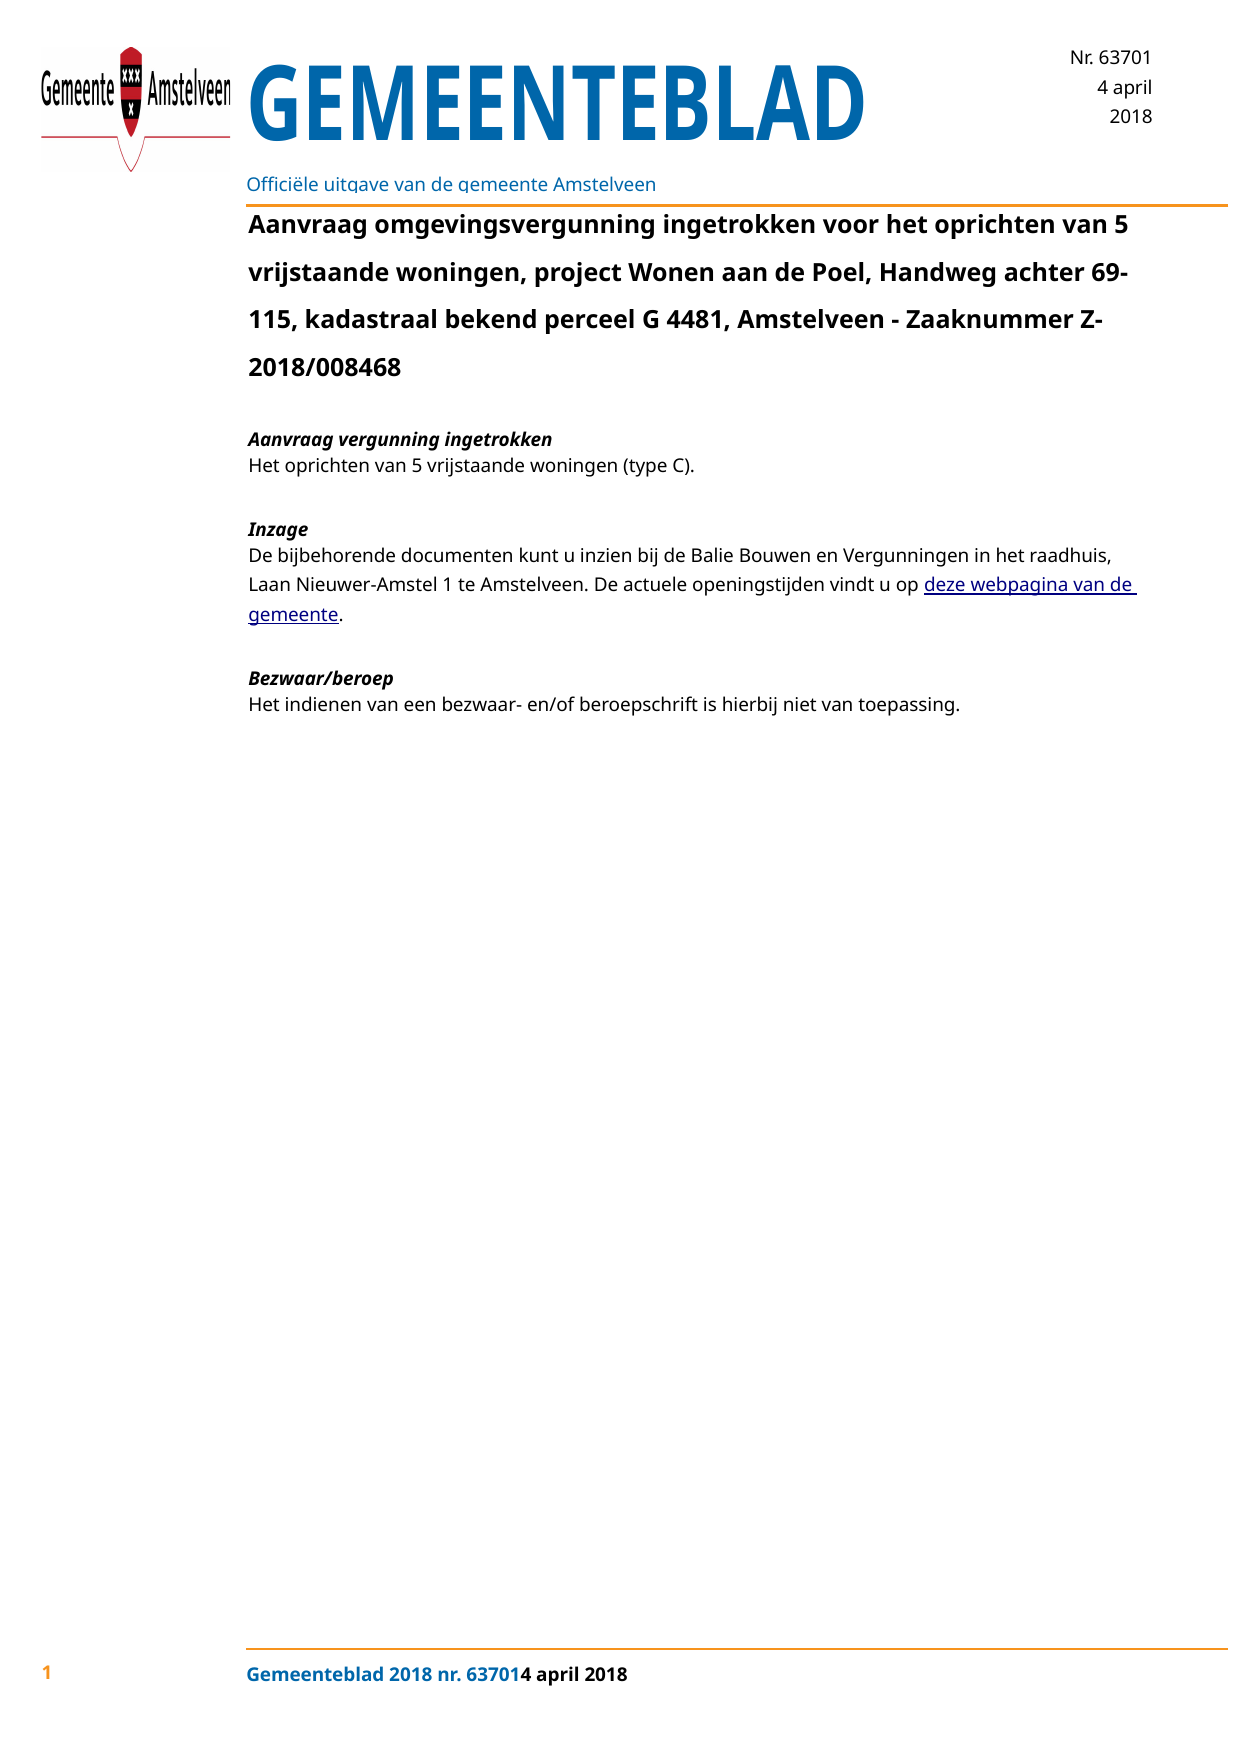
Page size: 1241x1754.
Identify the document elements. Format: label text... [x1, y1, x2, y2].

text Het indienen van een bezwaar- en/of beroepschrift is hierbij niet van toepassing. [248, 691, 1152, 717]
text Inzage [248, 516, 1152, 542]
text Bezwaar/beroep [248, 665, 1152, 691]
text Het oprichten van 5 vrijstaande woningen (type C). [248, 452, 1152, 478]
text Aanvraag omgevingsvergunning ingetrokken voor het oprichten van 5 vrijstaande woningen, project Wonen aan de Poel, Handweg achter 69-115, kadastraal bekend perceel G 4481, Amstelveen - Zaaknummer Z-2018/008468 [248, 207, 1152, 384]
text Aanvraag vergunning ingetrokken [248, 427, 1152, 452]
text De bijbehorende documenten kunt u inzien bij de Balie Bouwen en Vergunningen in het raadhuis, Laan Nieuwer-Amstel 1 te Amstelveen. De actuele openingstijden vindt u op deze webpagina van de gemeente. [248, 542, 1152, 627]
picture [41, 47, 231, 172]
